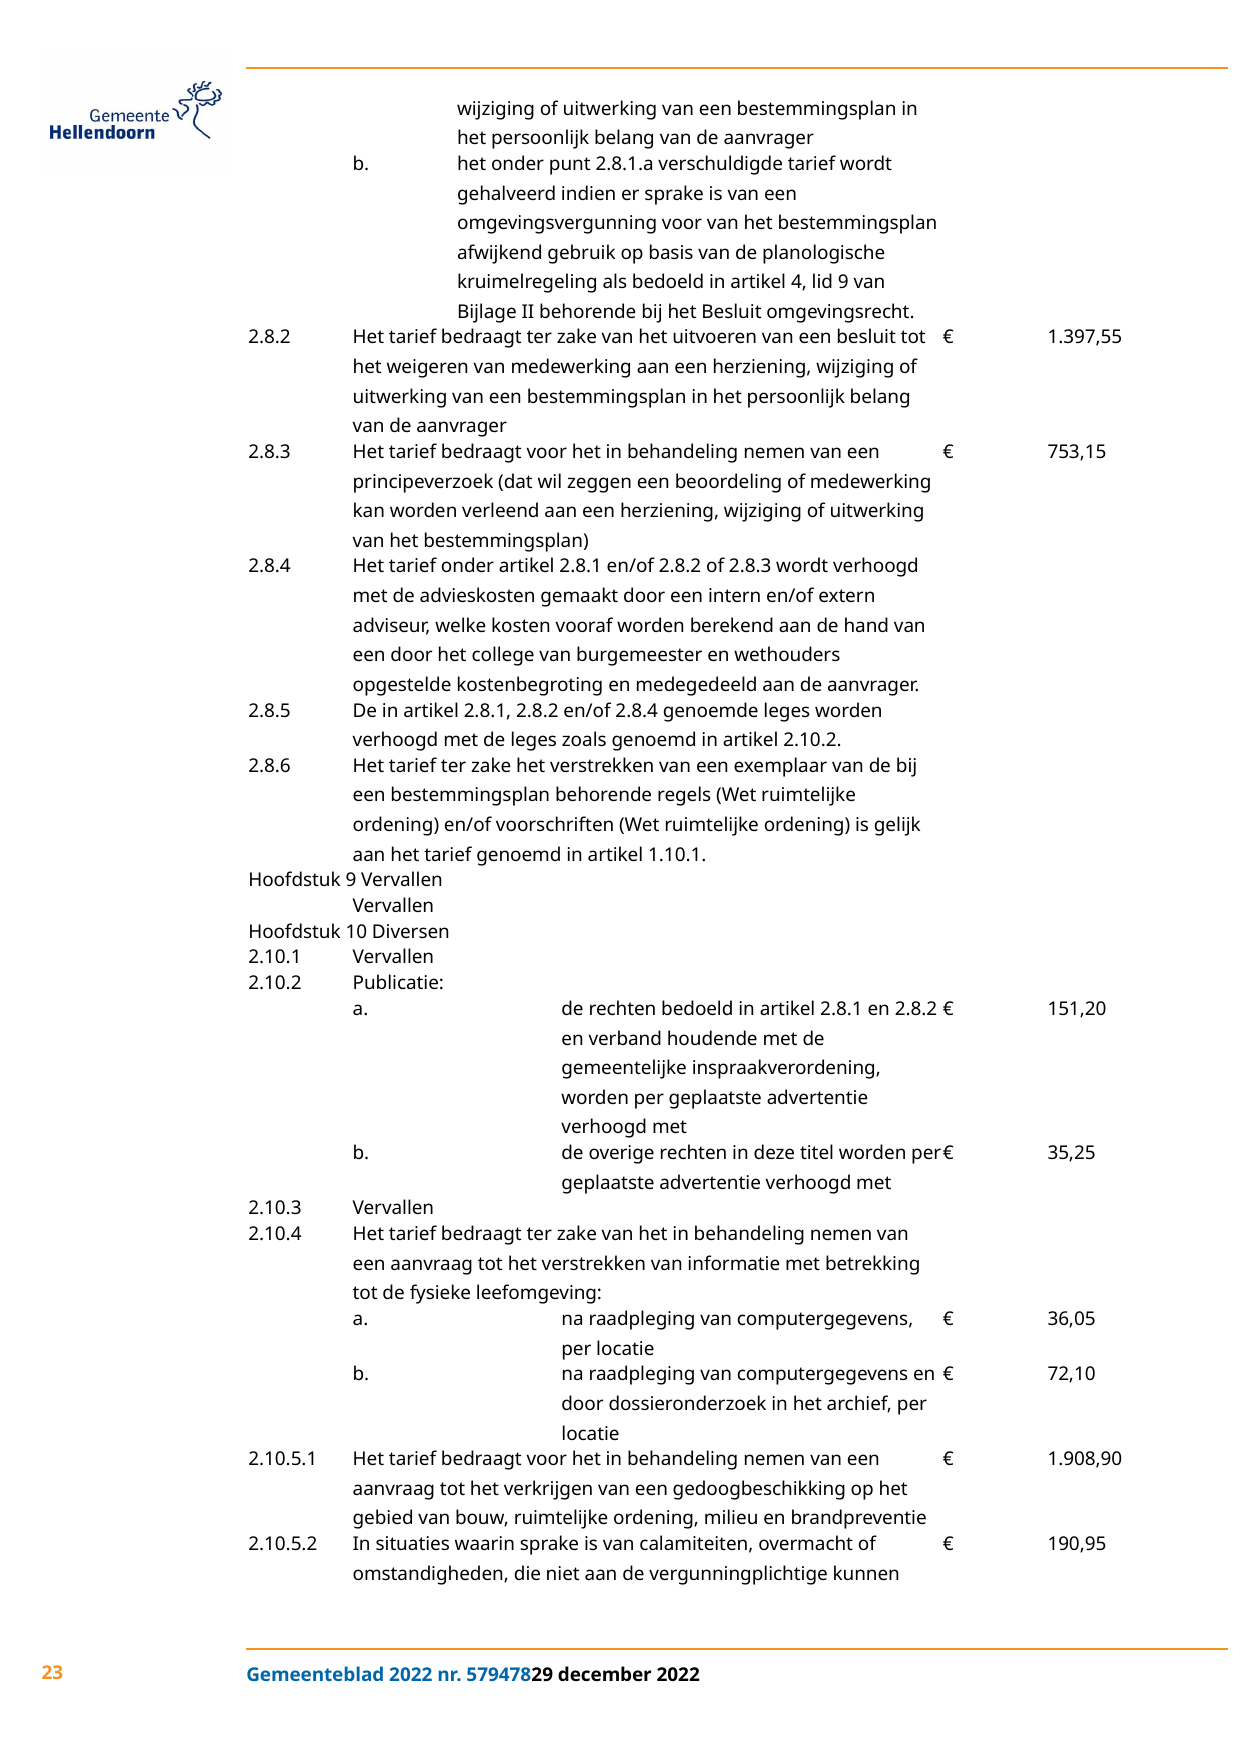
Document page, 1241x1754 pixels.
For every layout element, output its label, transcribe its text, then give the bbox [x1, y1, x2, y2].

table_cell na raadpleging van computergegevens, per locatie [561, 1305, 943, 1361]
table_cell Vervallen [353, 944, 943, 969]
table_cell [248, 892, 352, 918]
table_cell 190,95 [1047, 1530, 1152, 1586]
table_cell [943, 553, 1047, 697]
table_cell € [943, 438, 1047, 553]
table_cell [1047, 150, 1152, 324]
table_cell [1047, 1220, 1152, 1305]
table_cell 753,15 [1047, 438, 1152, 553]
table_cell 2.8.2 [248, 324, 352, 438]
table_cell 2.10.4 [248, 1220, 352, 1305]
table_cell a. [353, 995, 561, 1139]
table_cell wijziging of uitwerking van een bestemmingsplan in het persoonlijk belang van de aanvrager [457, 95, 943, 150]
table_cell het onder punt 2.8.1.a verschuldigde tarief wordt gehalveerd indien er sprake is van een omgevingsvergunning voor van het bestemmingsplan afwijkend gebruik op basis van de planologische kruimelregeling als bedoeld in artikel 4, lid 9 van Bijlage II behorende bij het Besluit omgevingsrecht. [457, 150, 943, 324]
table_cell [1047, 697, 1152, 752]
table_cell [1047, 944, 1152, 969]
table_cell [1047, 752, 1152, 867]
picture [41, 47, 231, 172]
table_cell Het tarief ter zake het verstrekken van een exemplaar van de bij een bestemmingsplan behorende regels (Wet ruimtelijke ordening) en/of voorschriften (Wet ruimtelijke ordening) is gelijk aan het tarief genoemd in artikel 1.10.1. [353, 752, 943, 867]
table_cell [943, 1220, 1047, 1305]
table_cell Hoofdstuk 10 Diversen [248, 918, 1152, 944]
table_cell [1047, 1195, 1152, 1220]
table_cell 2.10.5.1 [248, 1445, 352, 1530]
table_cell 2.10.1 [248, 944, 352, 969]
table_cell € [943, 1530, 1047, 1586]
table_cell 2.10.3 [248, 1195, 352, 1220]
table_cell [943, 970, 1047, 995]
table_cell [943, 944, 1047, 969]
table_cell Het tarief bedraagt ter zake van het uitvoeren van een besluit tot het weigeren van medewerking aan een herziening, wijziging of uitwerking van een bestemmingsplan in het persoonlijk belang van de aanvrager [353, 324, 943, 438]
table_cell 36,05 [1047, 1305, 1152, 1361]
table_cell na raadpleging van computergegevens en door dossieronderzoek in het archief, per locatie [561, 1361, 943, 1445]
table_cell [943, 1195, 1047, 1220]
table_cell b. [353, 1361, 561, 1445]
table_cell Het tarief bedraagt voor het in behandeling nemen van een principeverzoek (dat wil zeggen een beoordeling of medewerking kan worden verleend aan een herziening, wijziging of uitwerking van het bestemmingsplan) [353, 438, 943, 553]
table_cell € [943, 1305, 1047, 1361]
table_cell [943, 752, 1047, 867]
table_cell Vervallen [353, 1195, 943, 1220]
table_cell b. [353, 1139, 561, 1194]
table_cell [943, 892, 1047, 918]
table_cell 2.8.6 [248, 752, 352, 867]
table_cell [248, 150, 352, 324]
table_cell 2.10.5.2 [248, 1530, 352, 1586]
table_cell [943, 95, 1047, 150]
table_cell [1047, 970, 1152, 995]
table_cell Vervallen [353, 892, 943, 918]
table_cell 151,20 [1047, 995, 1152, 1139]
table_cell a. [353, 1305, 561, 1361]
table_cell [248, 995, 352, 1139]
table_cell Het tarief bedraagt ter zake van het in behandeling nemen van een aanvraag tot het verstrekken van informatie met betrekking tot de fysieke leefomgeving: [353, 1220, 943, 1305]
table_cell € [943, 1139, 1047, 1194]
table_cell Hoofdstuk 9 Vervallen [248, 867, 1152, 892]
table_cell € [943, 1445, 1047, 1530]
table_cell 2.8.4 [248, 553, 352, 697]
table_cell 2.10.2 [248, 970, 352, 995]
table_cell [1047, 553, 1152, 697]
table_cell [248, 1305, 352, 1361]
table_cell [248, 1361, 352, 1445]
table_cell [353, 95, 457, 150]
table_cell [248, 95, 352, 150]
table_cell [943, 697, 1047, 752]
table_cell De in artikel 2.8.1, 2.8.2 en/of 2.8.4 genoemde leges worden verhoogd met de leges zoals genoemd in artikel 2.10.2. [353, 697, 943, 752]
table_cell [943, 150, 1047, 324]
table_cell € [943, 1361, 1047, 1445]
table_cell [1047, 95, 1152, 150]
table_cell 2.8.5 [248, 697, 352, 752]
table_cell 1.908,90 [1047, 1445, 1152, 1530]
table_cell [248, 1139, 352, 1194]
table_cell In situaties waarin sprake is van calamiteiten, overmacht of omstandigheden, die niet aan de vergunningplichtige kunnen [353, 1530, 943, 1586]
table_cell de overige rechten in deze titel worden per geplaatste advertentie verhoogd met [561, 1139, 943, 1194]
table_cell de rechten bedoeld in artikel 2.8.1 en 2.8.2 en verband houdende met de gemeentelijke inspraakverordening, worden per geplaatste advertentie verhoogd met [561, 995, 943, 1139]
table_cell 1.397,55 [1047, 324, 1152, 438]
table_cell € [943, 324, 1047, 438]
table_cell Het tarief onder artikel 2.8.1 en/of 2.8.2 of 2.8.3 wordt verhoogd met de advieskosten gemaakt door een intern en/of extern adviseur, welke kosten vooraf worden berekend aan de hand van een door het college van burgemeester en wethouders opgestelde kostenbegroting en medegedeeld aan de aanvrager. [353, 553, 943, 697]
table_cell 72,10 [1047, 1361, 1152, 1445]
table_cell 2.8.3 [248, 438, 352, 553]
table_cell 35,25 [1047, 1139, 1152, 1194]
table_cell b. [353, 150, 457, 324]
table_cell Het tarief bedraagt voor het in behandeling nemen van een aanvraag tot het verkrijgen van een gedoogbeschikking op het gebied van bouw, ruimtelijke ordening, milieu en brandpreventie [353, 1445, 943, 1530]
table_cell [1047, 892, 1152, 918]
table_cell Publicatie: [353, 970, 943, 995]
table_cell € [943, 995, 1047, 1139]
